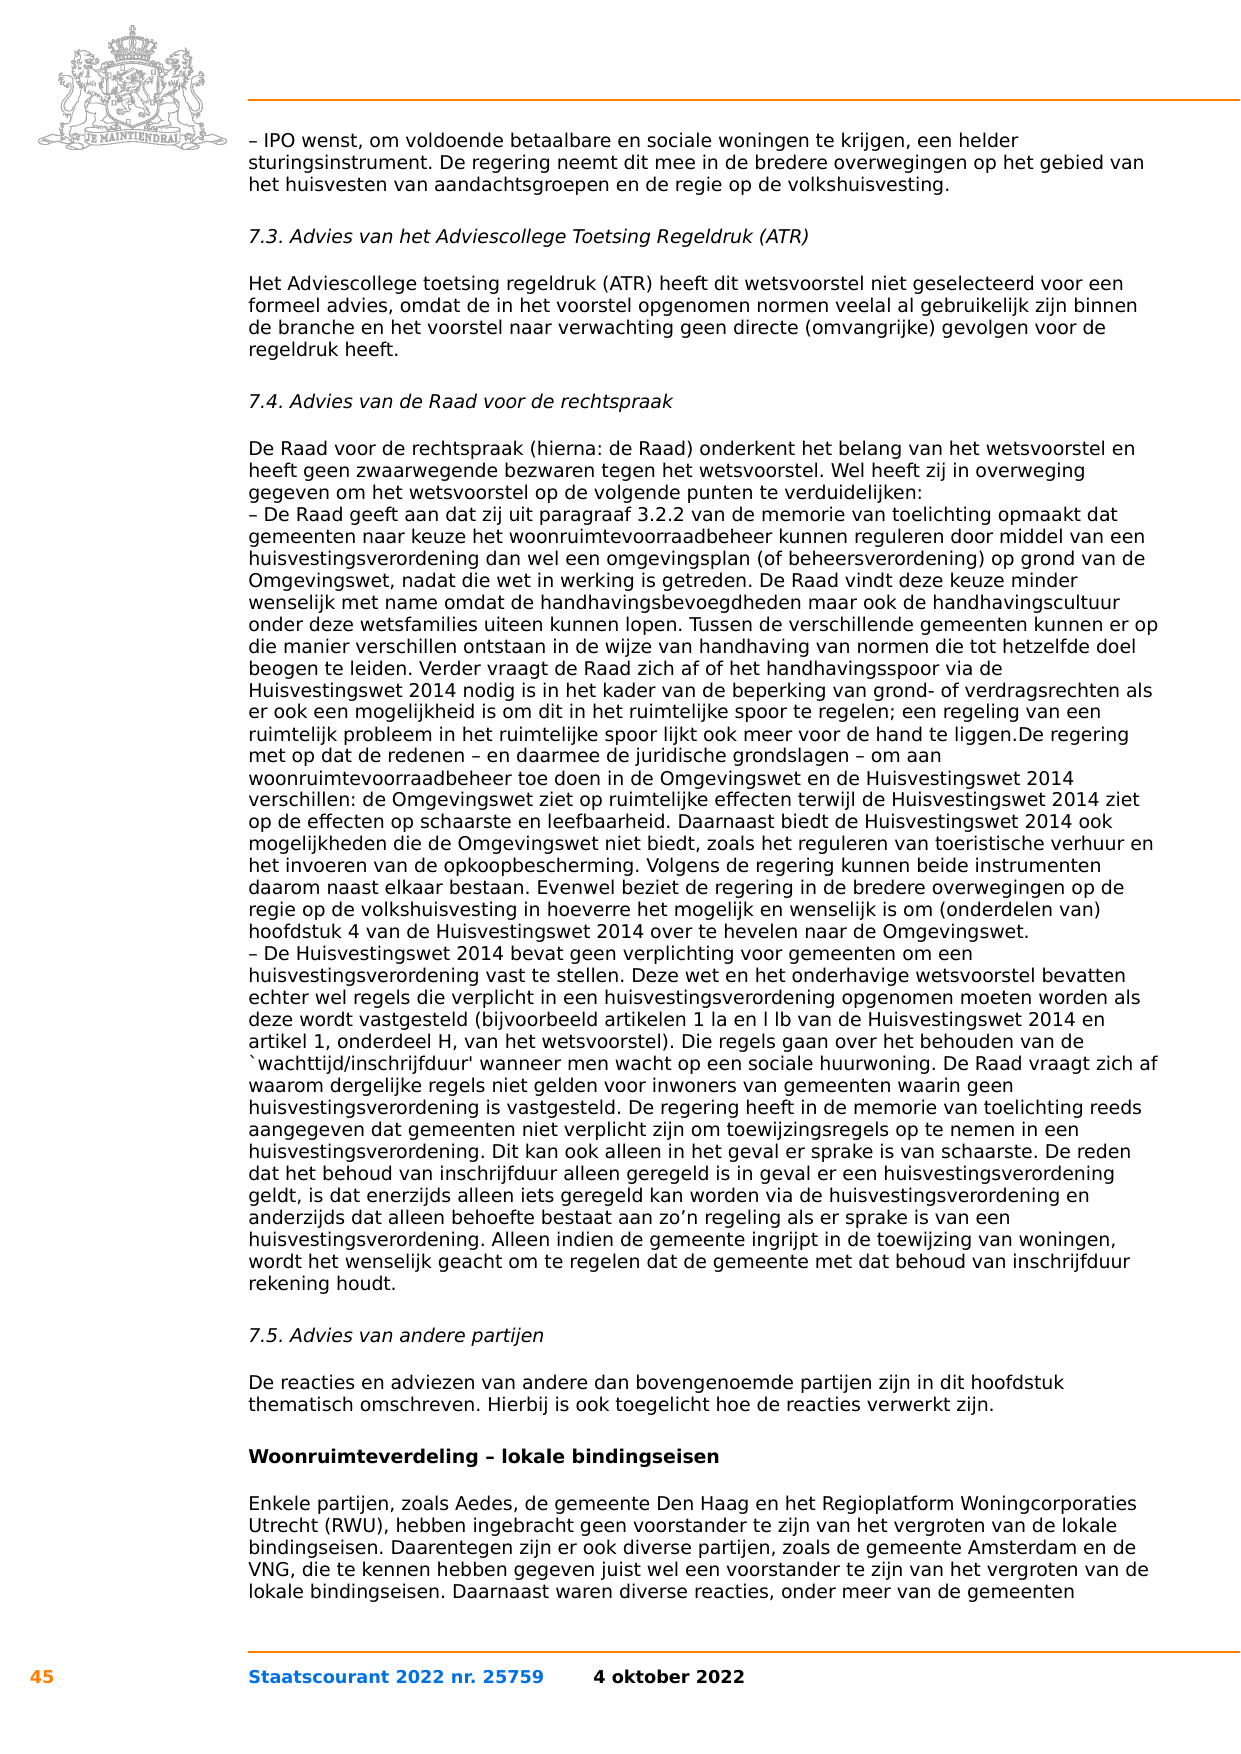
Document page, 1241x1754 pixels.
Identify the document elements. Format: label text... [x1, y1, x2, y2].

text – De Raad geeft aan dat zij uit paragraaf 3.2.2 van de memorie van toelichting opmaakt dat gemeenten naar keuze het woonruimtevoorraadbeheer kunnen reguleren door middel van een huisvestingsverordening dan wel een omgevingsplan (of beheersverordening) op grond van de Omgevingswet, nadat die wet in werking is getreden. De Raad vindt deze keuze minder wenselijk met name omdat de handhavingsbevoegdheden maar ook de handhavingscultuur onder deze wetsfamilies uiteen kunnen lopen. Tussen de verschillende gemeenten kunnen er op die manier verschillen ontstaan in de wijze van handhaving van normen die tot hetzelfde doel beogen te leiden. Verder vraagt de Raad zich af of het handhavingsspoor via de Huisvestingswet 2014 nodig is in het kader van de beperking van grond- of verdragsrechten als er ook een mogelijkheid is om dit in het ruimtelijke spoor te regelen; een regeling van een ruimtelijk probleem in het ruimtelijke spoor lijkt ook meer voor de hand te liggen.De regering met op dat de redenen – en daarmee de juridische grondslagen – om aan woonruimtevoorraadbeheer toe doen in de Omgevingswet en de Huisvestingswet 2014 verschillen: de Omgevingswet ziet op ruimtelijke effecten terwijl de Huisvestingswet 2014 ziet op de effecten op schaarste en leefbaarheid. Daarnaast biedt de Huisvestingswet 2014 ook mogelijkheden die de Omgevingswet niet biedt, zoals het reguleren van toeristische verhuur en het invoeren van de opkoopbescherming. Volgens de regering kunnen beide instrumenten daarom naast elkaar bestaan. Evenwel beziet de regering in de bredere overwegingen op de regie op de volkshuisvesting in hoeverre het mogelijk en wenselijk is om (onderdelen van) hoofdstuk 4 van de Huisvestingswet 2014 over te hevelen naar de Omgevingswet. [248, 504, 1163, 943]
text – IPO wenst, om voldoende betaalbare en sociale woningen te krijgen, een helder sturingsinstrument. De regering neemt dit mee in de bredere overwegingen op het gebied van het huisvesten van aandachtsgroepen en de regie op de volkshuisvesting. [248, 130, 1163, 196]
text Enkele partijen, zoals Aedes, de gemeente Den Haag en het Regioplatform Woningcorporaties Utrecht (RWU), hebben ingebracht geen voorstander te zijn van het vergroten van de lokale bindingseisen. Daarentegen zijn er ook diverse partijen, zoals de gemeente Amsterdam en de VNG, die te kennen hebben gegeven juist wel een voorstander te zijn van het vergroten van de lokale bindingseisen. Daarnaast waren diverse reacties, onder meer van de gemeenten [248, 1493, 1163, 1603]
subtitle 7.5. Advies van andere partijen [248, 1325, 1163, 1347]
text De reacties en adviezen van andere dan bovengenoemde partijen zijn in dit hoofdstuk thematisch omschreven. Hierbij is ook toegelicht hoe de reacties verwerkt zijn. [248, 1372, 1163, 1416]
text – De Huisvestingswet 2014 bevat geen verplichting voor gemeenten om een huisvestingsverordening vast te stellen. Deze wet en het onderhavige wetsvoorstel bevatten echter wel regels die verplicht in een huisvestingsverordening opgenomen moeten worden als deze wordt vastgesteld (bijvoorbeeld artikelen 1 la en l lb van de Huisvestingswet 2014 en artikel 1, onderdeel H, van het wetsvoorstel). Die regels gaan over het behouden van de `wachttijd/inschrijfduur' wanneer men wacht op een sociale huurwoning. De Raad vraagt zich af waarom dergelijke regels niet gelden voor inwoners van gemeenten waarin geen huisvestingsverordening is vastgesteld. De regering heeft in de memorie van toelichting reeds aangegeven dat gemeenten niet verplicht zijn om toewijzingsregels op te nemen in een huisvestingsverordening. Dit kan ook alleen in het geval er sprake is van schaarste. De reden dat het behoud van inschrijfduur alleen geregeld is in geval er een huisvestingsverordening geldt, is dat enerzijds alleen iets geregeld kan worden via de huisvestingsverordening en anderzijds dat alleen behoefte bestaat aan zo’n regeling als er sprake is van een huisvestingsverordening. Alleen indien de gemeente ingrijpt in de toewijzing van woningen, wordt het wenselijk geacht om te regelen dat de gemeente met dat behoud van inschrijfduur rekening houdt. [248, 943, 1163, 1295]
picture [38, 25, 227, 150]
subtitle 7.3. Advies van het Adviescollege Toetsing Regeldruk (ATR) [248, 226, 1163, 248]
subtitle 7.4. Advies van de Raad voor de rechtspraak [248, 391, 1163, 413]
subtitle Woonruimteverdeling – lokale bindingseisen [248, 1446, 1163, 1468]
text De Raad voor de rechtspraak (hierna: de Raad) onderkent het belang van het wetsvoorstel en heeft geen zwaarwegende bezwaren tegen het wetsvoorstel. Wel heeft zij in overweging gegeven om het wetsvoorstel op de volgende punten te verduidelijken: [248, 438, 1163, 504]
text Het Adviescollege toetsing regeldruk (ATR) heeft dit wetsvoorstel niet geselecteerd voor een formeel advies, omdat de in het voorstel opgenomen normen veelal al gebruikelijk zijn binnen de branche en het voorstel naar verwachting geen directe (omvangrijke) gevolgen voor de regeldruk heeft. [248, 273, 1163, 361]
